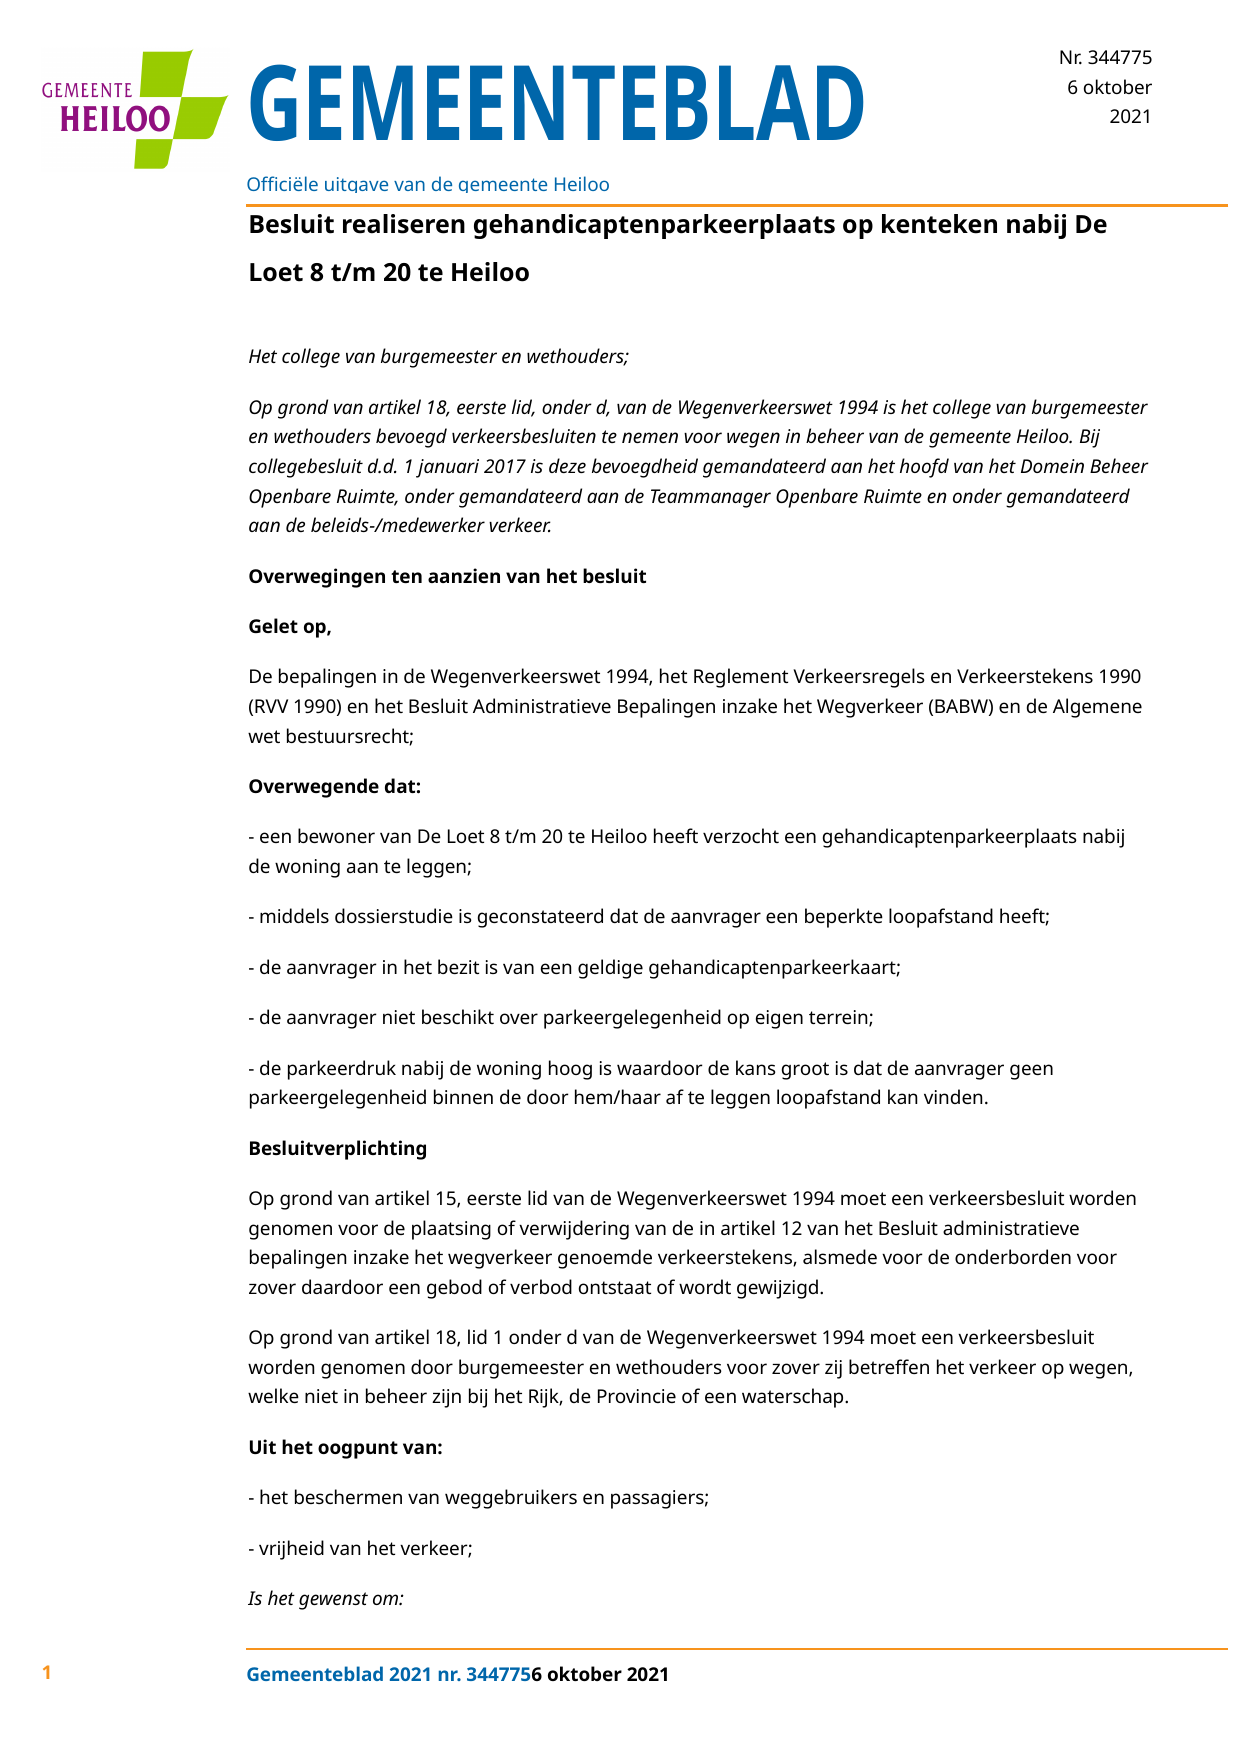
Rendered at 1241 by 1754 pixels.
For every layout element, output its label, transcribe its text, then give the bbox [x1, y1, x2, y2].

text Besluit realiseren gehandicaptenparkeerplaats op kenteken nabij De Loet 8 t/m 20 te Heiloo [248, 207, 1152, 288]
text Uit het oogpunt van: [248, 1434, 1152, 1460]
text Het college van burgemeester en wethouders; [248, 344, 1152, 369]
text - een bewoner van De Loet 8 t/m 20 te Heiloo heeft verzocht een gehandicaptenparkeerplaats nabij de woning aan te leggen; [248, 824, 1152, 879]
text Gelet op, [248, 613, 1152, 639]
text Overwegingen ten aanzien van het besluit [248, 563, 1152, 588]
text - de aanvrager in het bezit is van een geldige gehandicaptenparkeerkaart; [248, 954, 1152, 980]
text Op grond van artikel 18, lid 1 onder d van de Wegenverkeerswet 1994 moet een verkeersbesluit worden genomen door burgemeester en wethouders voor zover zij betreffen het verkeer op wegen, welke niet in beheer zijn bij het Rijk, de Provincie of een waterschap. [248, 1324, 1152, 1409]
text Is het gewenst om: [248, 1585, 1152, 1611]
text - vrijheid van het verkeer; [248, 1535, 1152, 1561]
text - het beschermen van weggebruikers en passagiers; [248, 1484, 1152, 1510]
text De bepalingen in de Wegenverkeerswet 1994, het Reglement Verkeersregels en Verkeerstekens 1990 (RVV 1990) en het Besluit Administratieve Bepalingen inzake het Wegverkeer (BABW) en de Algemene wet bestuursrecht; [248, 664, 1152, 748]
text Besluitverplichting [248, 1135, 1152, 1161]
text Overwegende dat: [248, 773, 1152, 799]
text - de aanvrager niet beschikt over parkeergelegenheid op eigen terrein; [248, 1004, 1152, 1030]
text - de parkeerdruk nabij de woning hoog is waardoor de kans groot is dat de aanvrager geen parkeergelegenheid binnen de door hem/haar af te leggen loopafstand kan vinden. [248, 1055, 1152, 1110]
text - middels dossierstudie is geconstateerd dat de aanvrager een beperkte loopafstand heeft; [248, 904, 1152, 929]
text Op grond van artikel 15, eerste lid van de Wegenverkeerswet 1994 moet een verkeersbesluit worden genomen voor de plaatsing of verwijdering van de in artikel 12 van het Besluit administratieve bepalingen inzake het wegverkeer genoemde verkeerstekens, alsmede voor de onderborden voor zover daardoor een gebod of verbod ontstaat of wordt gewijzigd. [248, 1185, 1152, 1300]
picture [41, 47, 231, 172]
text Op grond van artikel 18, eerste lid, onder d, van de Wegenverkeerswet 1994 is het college van burgemeester en wethouders bevoegd verkeersbesluiten te nemen voor wegen in beheer van de gemeente Heiloo. Bij collegebesluit d.d. 1 januari 2017 is deze bevoegdheid gemandateerd aan het hoofd van het Domein Beheer Openbare Ruimte, onder gemandateerd aan de Teammanager Openbare Ruimte en onder gemandateerd aan de beleids-/medewerker verkeer. [248, 394, 1152, 538]
